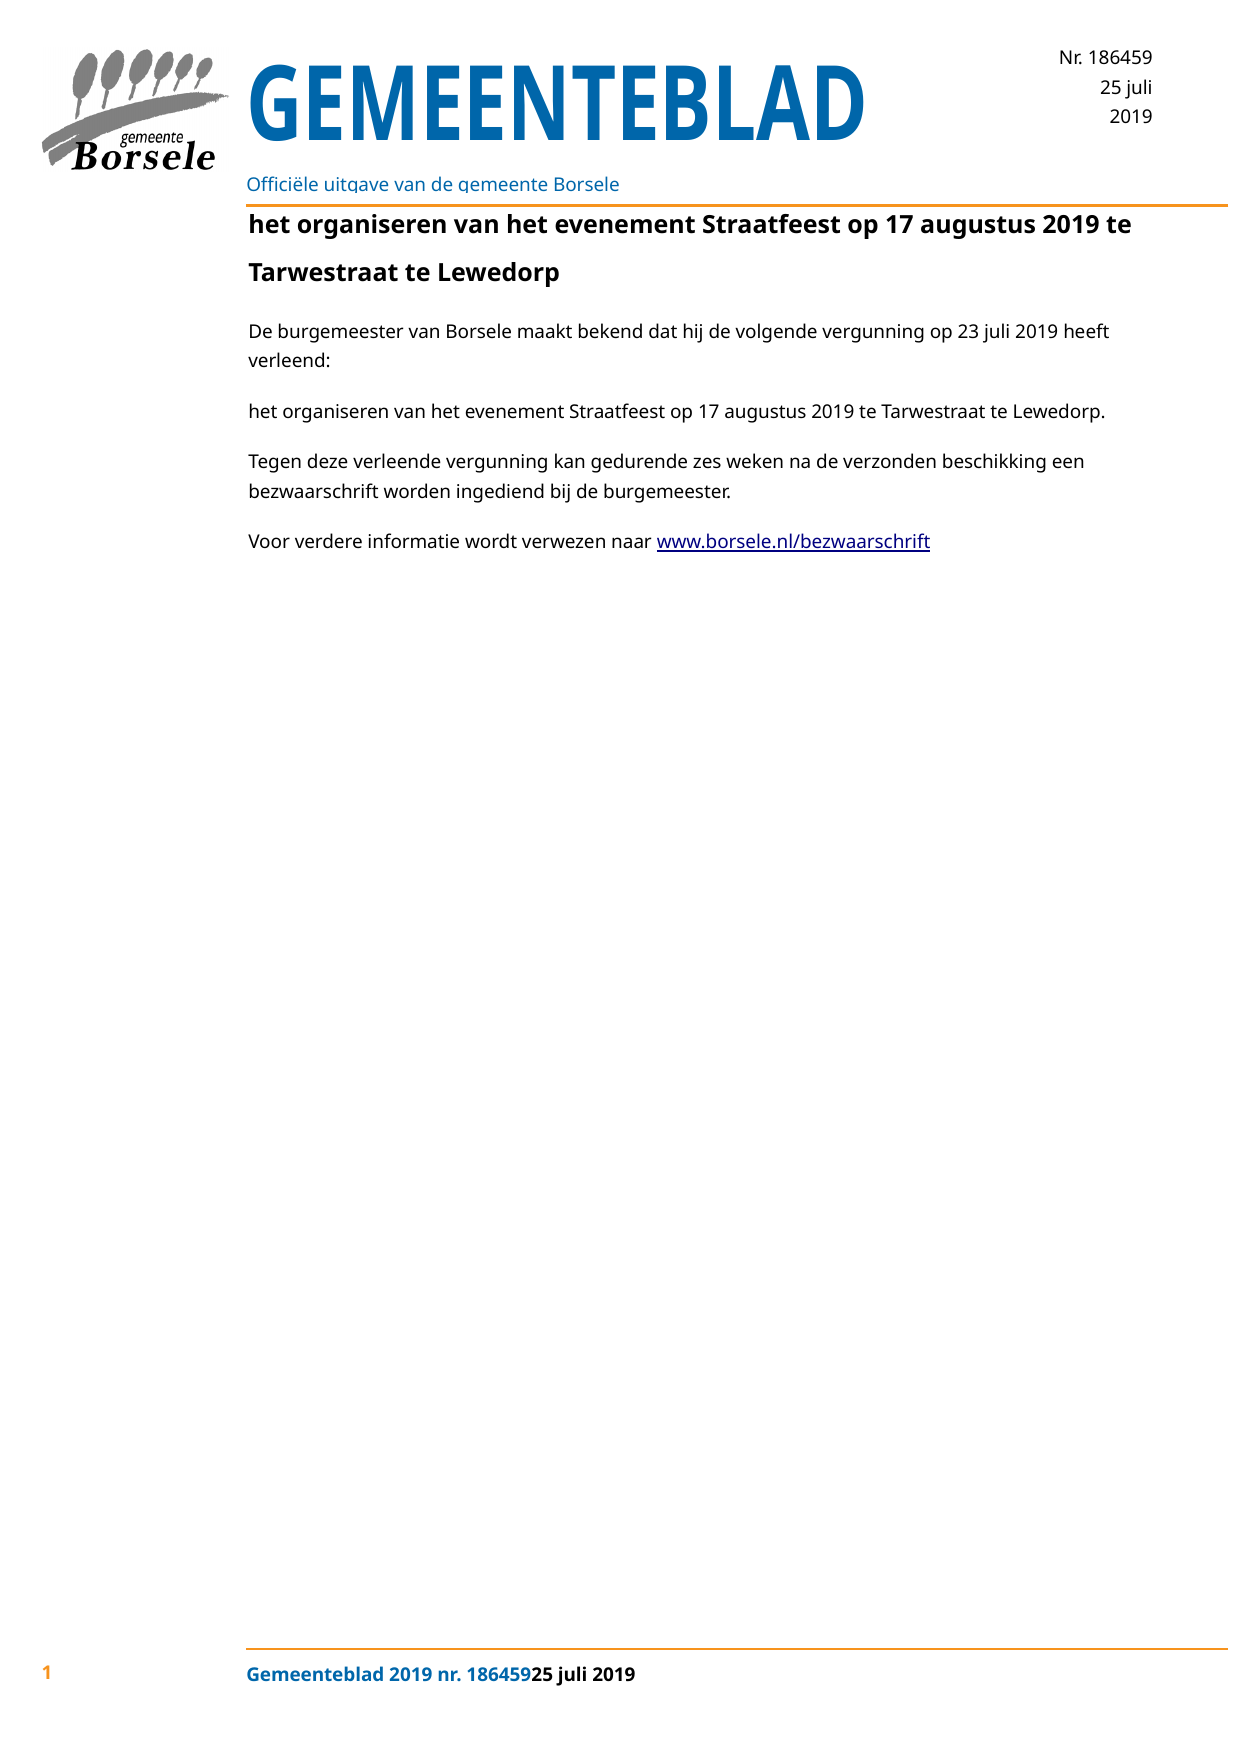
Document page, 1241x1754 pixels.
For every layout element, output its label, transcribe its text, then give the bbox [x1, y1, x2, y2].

text Voor verdere informatie wordt verwezen naar www.borsele.nl/bezwaarschrift [248, 528, 1152, 554]
text het organiseren van het evenement Straatfeest op 17 augustus 2019 te Tarwestraat te Lewedorp. [248, 398, 1152, 424]
text Tegen deze verleende vergunning kan gedurende zes weken na de verzonden beschikking een bezwaarschrift worden ingediend bij de burgemeester. [248, 448, 1152, 504]
picture [41, 47, 231, 172]
text het organiseren van het evenement Straatfeest op 17 augustus 2019 te Tarwestraat te Lewedorp [248, 207, 1152, 288]
text De burgemeester van Borsele maakt bekend dat hij de volgende vergunning op 23 juli 2019 heeft verleend: [248, 318, 1152, 373]
